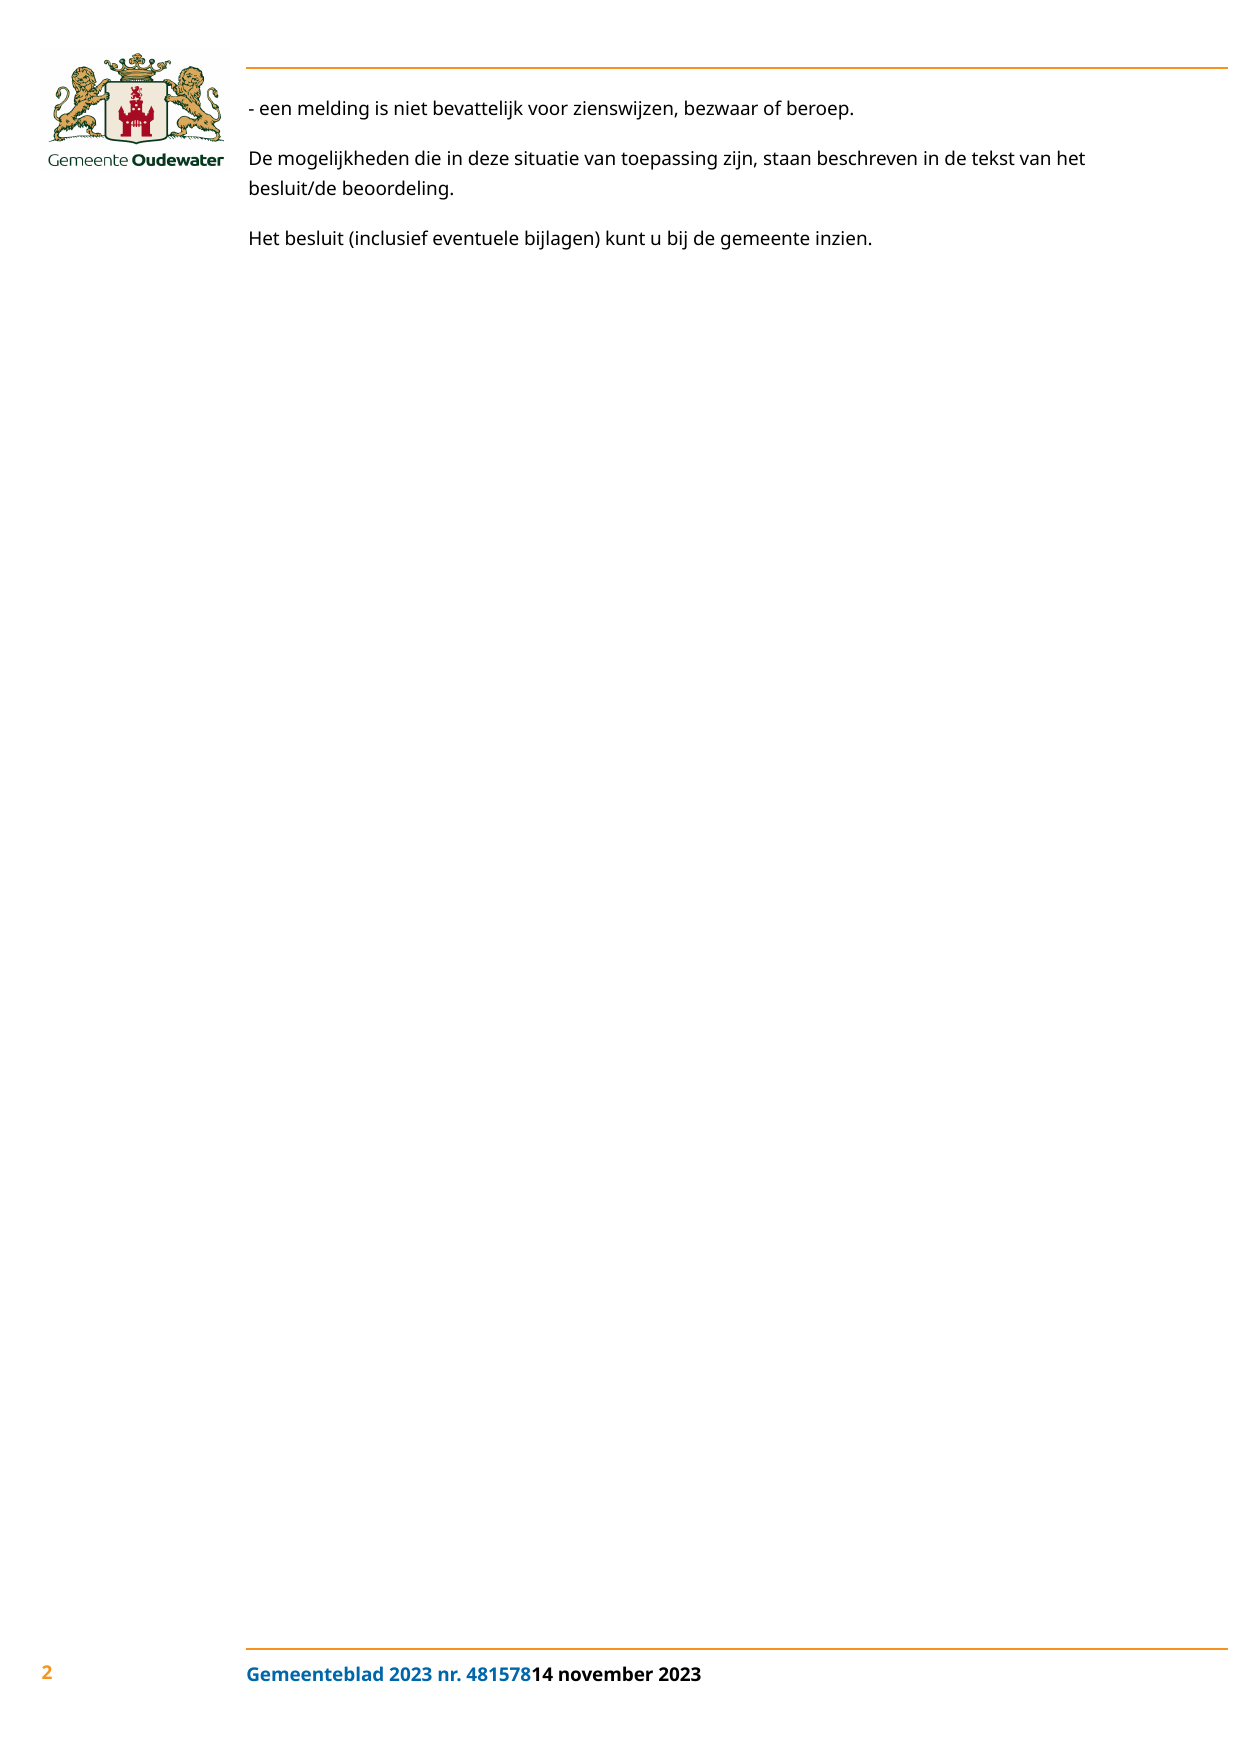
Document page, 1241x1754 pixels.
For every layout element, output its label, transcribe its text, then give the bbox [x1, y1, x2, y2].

text - een melding is niet bevattelijk voor zienswijzen, bezwaar of beroep. [248, 95, 1152, 121]
text Het besluit (inclusief eventuele bijlagen) kunt u bij de gemeente inzien. [248, 225, 1152, 251]
text De mogelijkheden die in deze situatie van toepassing zijn, staan beschreven in de tekst van het besluit/de beoordeling. [248, 145, 1152, 201]
picture [41, 47, 231, 172]
